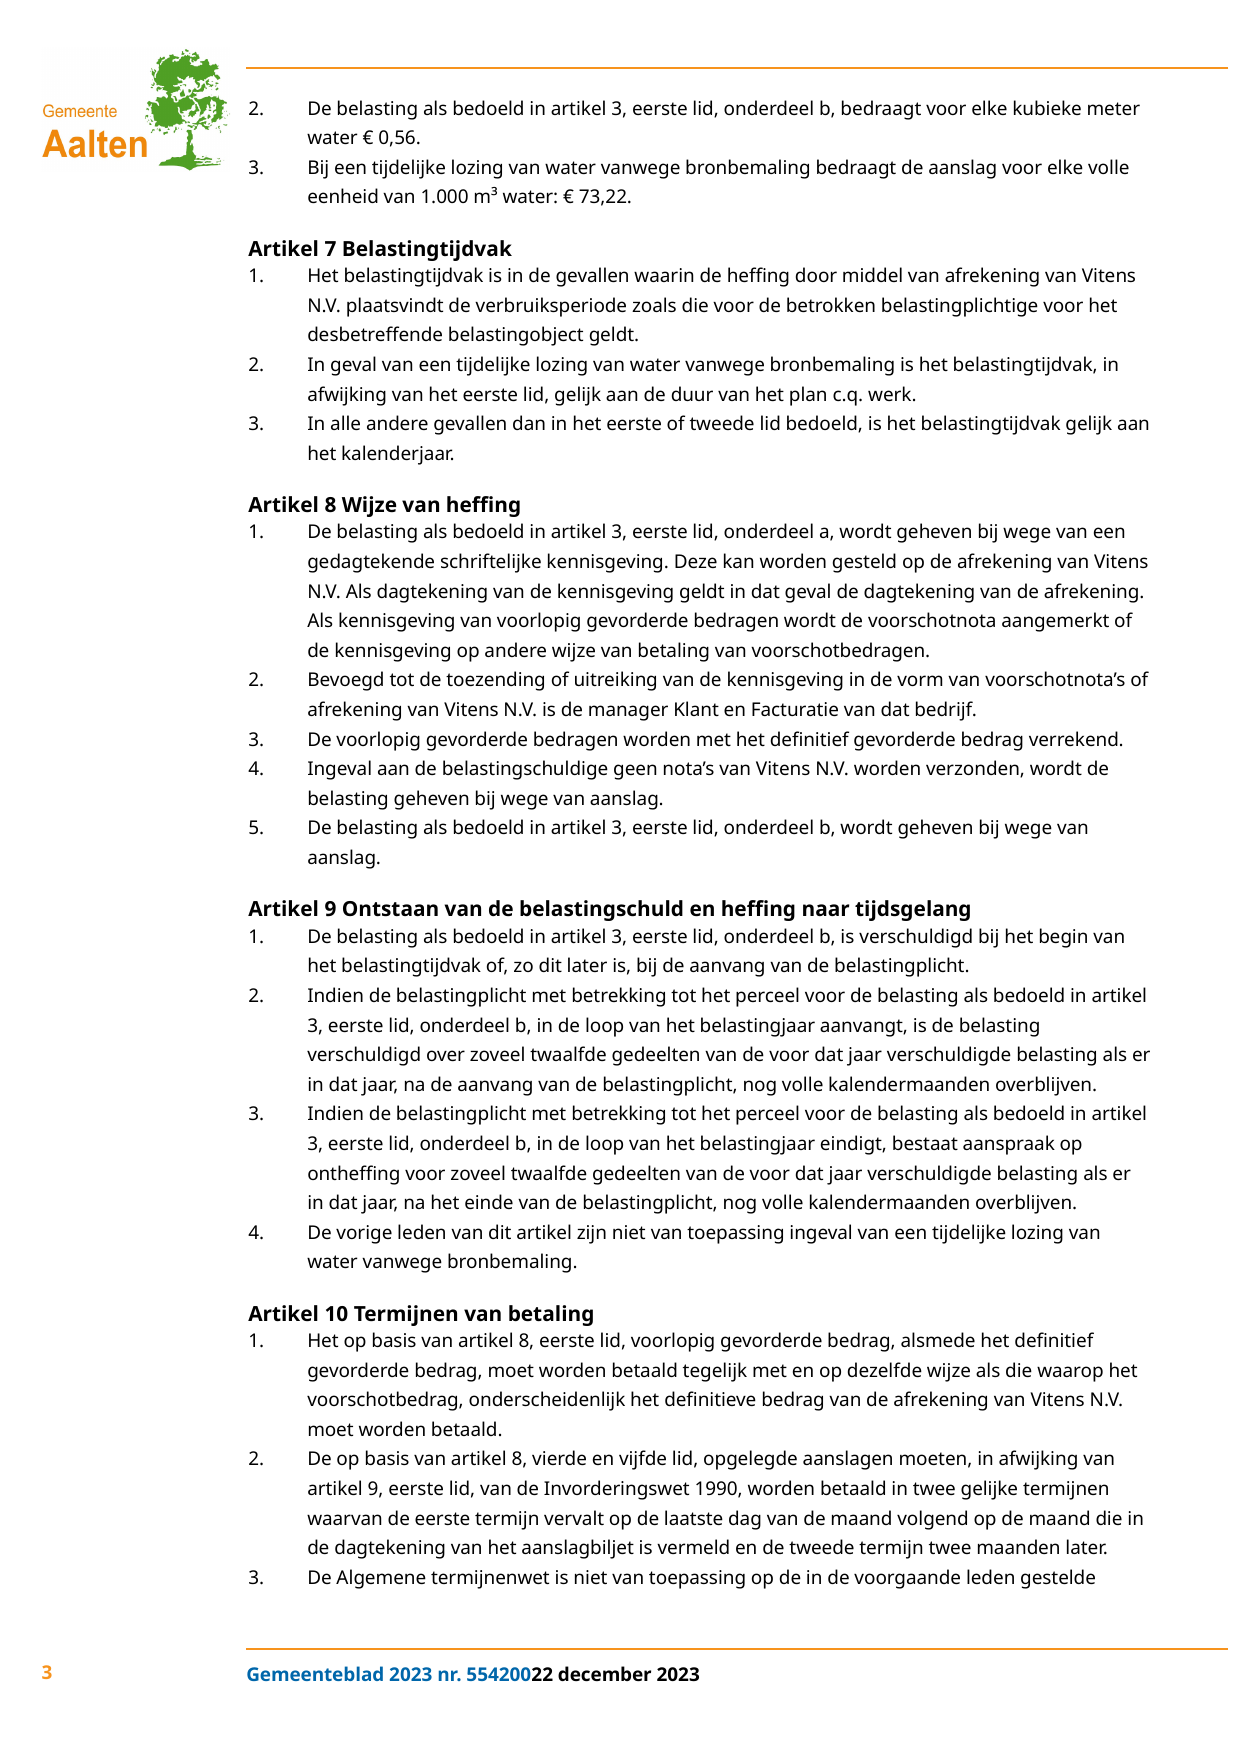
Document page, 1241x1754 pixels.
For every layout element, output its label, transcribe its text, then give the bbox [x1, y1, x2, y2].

list Bevoegd tot de toezending of uitreiking van de kennisgeving in de vorm van voorschotnota’s of afrekening van Vitens N.V. is de manager Klant en Facturatie van dat bedrijf. [248, 667, 1152, 722]
list De Algemene termijnenwet is niet van toepassing op de in de voorgaande leden gestelde [248, 1564, 1152, 1590]
text Artikel 9 Ontstaan van de belastingschuld en heffing naar tijdsgelang [248, 894, 1152, 923]
list De vorige leden van dit artikel zijn niet van toepassing ingeval van een tijdelijke lozing van water vanwege bronbemaling. [248, 1219, 1152, 1274]
list Ingeval aan de belastingschuldige geen nota’s van Vitens N.V. worden verzonden, wordt de belasting geheven bij wege van aanslag. [248, 755, 1152, 811]
text Artikel 7 Belastingtijdvak [248, 234, 1152, 262]
list Het op basis van artikel 8, eerste lid, voorlopig gevorderde bedrag, alsmede het definitief gevorderde bedrag, moet worden betaald tegelijk met en op dezelfde wijze als die waarop het voorschotbedrag, onderscheidenlijk het definitieve bedrag van de afrekening van Vitens N.V. moet worden betaald. [248, 1327, 1152, 1442]
text Artikel 10 Termijnen van betaling [248, 1299, 1152, 1327]
list De belasting als bedoeld in artikel 3, eerste lid, onderdeel a, wordt geheven bij wege van een gedagtekende schriftelijke kennisgeving. Deze kan worden gesteld op de afrekening van Vitens N.V. Als dagtekening van de kennisgeving geldt in dat geval de dagtekening van de afrekening. Als kennisgeving van voorlopig gevorderde bedragen wordt de voorschotnota aangemerkt of de kennisgeving op andere wijze van betaling van voorschotbedragen. [248, 519, 1152, 663]
list Bij een tijdelijke lozing van water vanwege bronbemaling bedraagt de aanslag voor elke volle eenheid van 1.000 m³ water: € 73,22. [248, 154, 1152, 209]
list De belasting als bedoeld in artikel 3, eerste lid, onderdeel b, bedraagt voor elke kubieke meter water € 0,56. [248, 95, 1152, 150]
list De belasting als bedoeld in artikel 3, eerste lid, onderdeel b, wordt geheven bij wege van aanslag. [248, 814, 1152, 870]
list Het belastingtijdvak is in de gevallen waarin de heffing door middel van afrekening van Vitens N.V. plaatsvindt de verbruiksperiode zoals die voor de betrokken belastingplichtige voor het desbetreffende belastingobject geldt. [248, 262, 1152, 347]
text Artikel 8 Wijze van heffing [248, 490, 1152, 519]
list De op basis van artikel 8, vierde en vijfde lid, opgelegde aanslagen moeten, in afwijking van artikel 9, eerste lid, van de Invorderingswet 1990, worden betaald in twee gelijke termijnen waarvan de eerste termijn vervalt op de laatste dag van de maand volgend op de maand die in de dagtekening van het aanslagbiljet is vermeld en de tweede termijn twee maanden later. [248, 1446, 1152, 1560]
picture [41, 47, 231, 172]
list In geval van een tijdelijke lozing van water vanwege bronbemaling is het belastingtijdvak, in afwijking van het eerste lid, gelijk aan de duur van het plan c.q. werk. [248, 351, 1152, 406]
list De voorlopig gevorderde bedragen worden met het definitief gevorderde bedrag verrekend. [248, 726, 1152, 752]
list Indien de belastingplicht met betrekking tot het perceel voor de belasting als bedoeld in artikel 3, eerste lid, onderdeel b, in de loop van het belastingjaar aanvangt, is de belasting verschuldigd over zoveel twaalfde gedeelten van de voor dat jaar verschuldigde belasting als er in dat jaar, na de aanvang van de belastingplicht, nog volle kalendermaanden overblijven. [248, 982, 1152, 1097]
list Indien de belastingplicht met betrekking tot het perceel voor de belasting als bedoeld in artikel 3, eerste lid, onderdeel b, in de loop van het belastingjaar eindigt, bestaat aanspraak op ontheffing voor zoveel twaalfde gedeelten van de voor dat jaar verschuldigde belasting als er in dat jaar, na het einde van de belastingplicht, nog volle kalendermaanden overblijven. [248, 1101, 1152, 1215]
list In alle andere gevallen dan in het eerste of tweede lid bedoeld, is het belastingtijdvak gelijk aan het kalenderjaar. [248, 410, 1152, 466]
list De belasting als bedoeld in artikel 3, eerste lid, onderdeel b, is verschuldigd bij het begin van het belastingtijdvak of, zo dit later is, bij de aanvang van de belastingplicht. [248, 923, 1152, 978]
